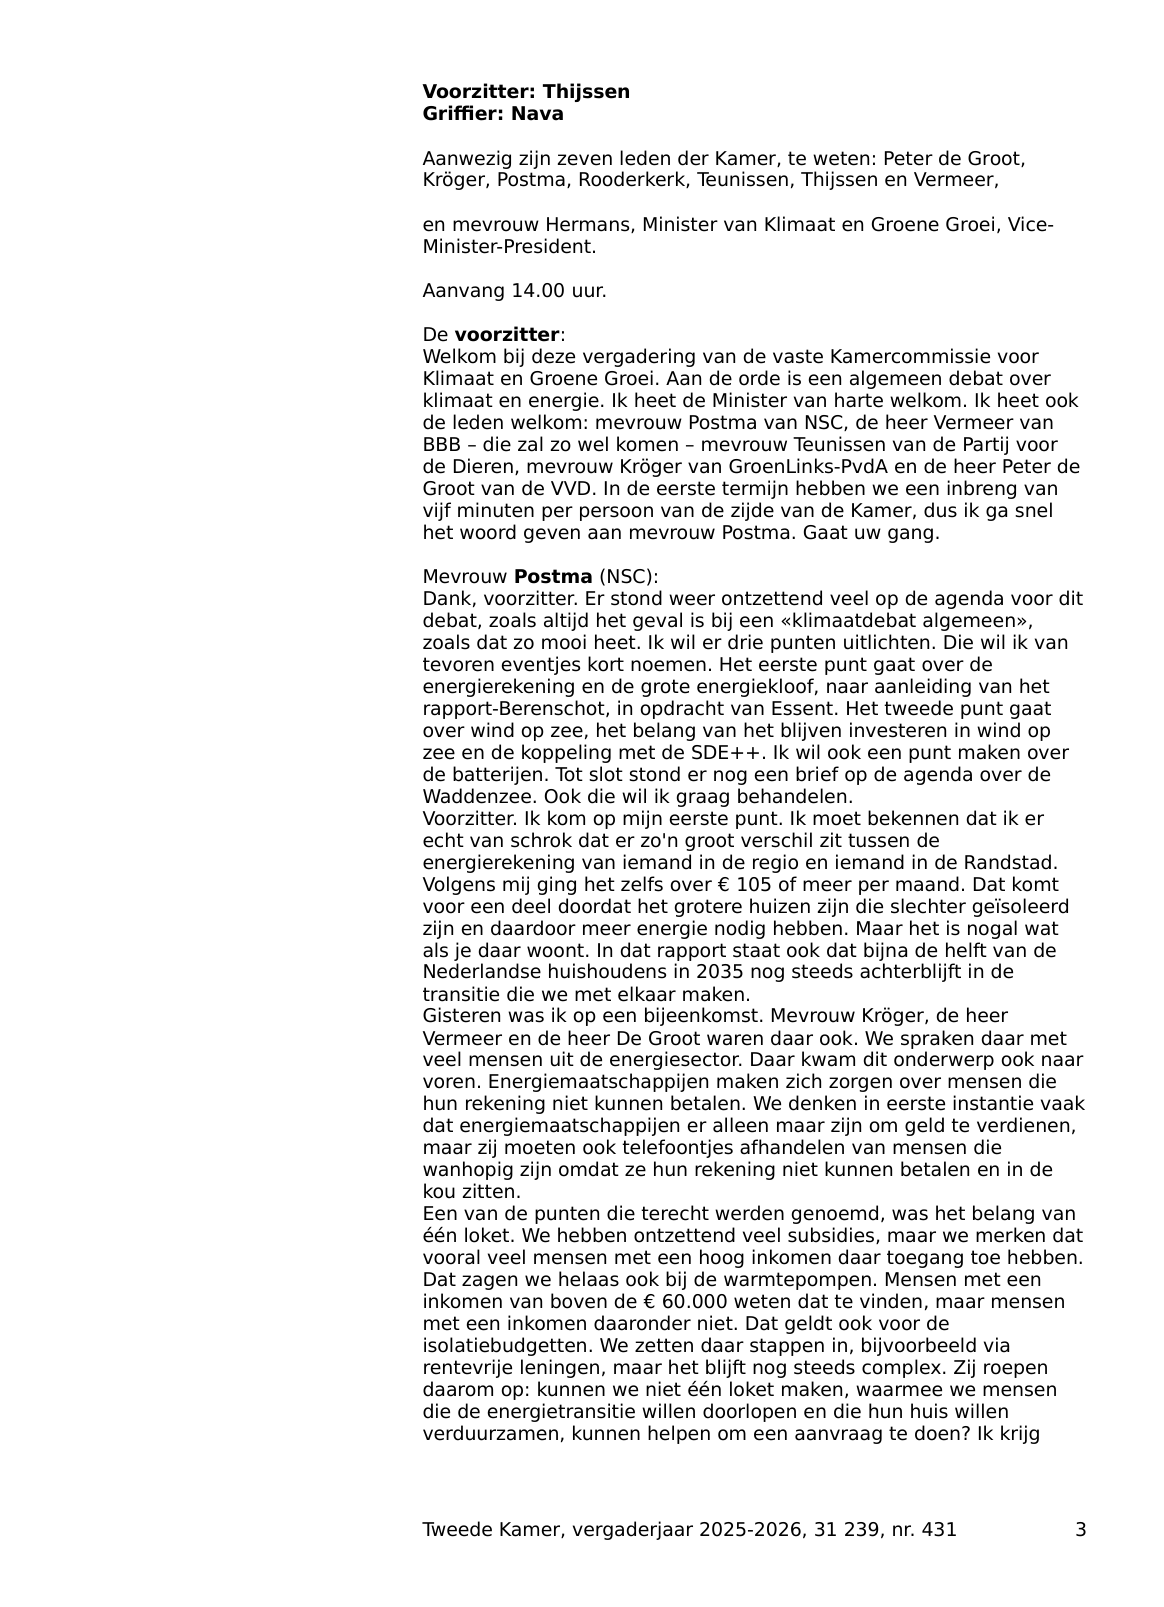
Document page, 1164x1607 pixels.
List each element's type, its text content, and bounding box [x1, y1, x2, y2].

text Een van de punten die terecht werden genoemd, was het belang van één loket. We hebben ontzettend veel subsidies, maar we merken dat vooral veel mensen met een hoog inkomen daar toegang toe hebben. Dat zagen we helaas ook bij de warmtepompen. Mensen met een inkomen van boven de € 60.000 weten dat te vinden, maar mensen met een inkomen daaronder niet. Dat geldt ook voor de isolatiebudgetten. We zetten daar stappen in, bijvoorbeeld via rentevrije leningen, maar het blijft nog steeds complex. Zij roepen daarom op: kunnen we niet één loket maken, waarmee we mensen die de energietransitie willen doorlopen en die hun huis willen verduurzamen, kunnen helpen om een aanvraag te doen? Ik krijg [422, 1203, 1087, 1445]
text Aanwezig zijn zeven leden der Kamer, te weten: Peter de Groot, Kröger, Postma, Rooderkerk, Teunissen, Thijssen en Vermeer, [422, 147, 1087, 191]
text Dank, voorzitter. Er stond weer ontzettend veel op de agenda voor dit debat, zoals altijd het geval is bij een «klimaatdebat algemeen», zoals dat zo mooi heet. Ik wil er drie punten uitlichten. Die wil ik van tevoren eventjes kort noemen. Het eerste punt gaat over de energierekening en de grote energiekloof, naar aanleiding van het rapport-Berenschot, in opdracht van Essent. Het tweede punt gaat over wind op zee, het belang van het blijven investeren in wind op zee en de koppeling met de SDE++. Ik wil ook een punt maken over de batterijen. Tot slot stond er nog een brief op de agenda over de Waddenzee. Ook die wil ik graag behandelen. [422, 588, 1087, 808]
text De voorzitter: [422, 324, 1087, 346]
text Welkom bij deze vergadering van de vaste Kamercommissie voor Klimaat en Groene Groei. Aan de orde is een algemeen debat over klimaat en energie. Ik heet de Minister van harte welkom. Ik heet ook de leden welkom: mevrouw Postma van NSC, de heer Vermeer van BBB – die zal zo wel komen – mevrouw Teunissen van de Partij voor de Dieren, mevrouw Kröger van GroenLinks-PvdA en de heer Peter de Groot van de VVD. In de eerste termijn hebben we een inbreng van vijf minuten per persoon van de zijde van de Kamer, dus ik ga snel het woord geven aan mevrouw Postma. Gaat uw gang. [422, 346, 1087, 544]
text Aanvang 14.00 uur. [422, 280, 1087, 302]
text Voorzitter: Thijssen [422, 81, 1087, 103]
text Mevrouw Postma (NSC): [422, 566, 1087, 588]
text Gisteren was ik op een bijeenkomst. Mevrouw Kröger, de heer Vermeer en de heer De Groot waren daar ook. We spraken daar met veel mensen uit de energiesector. Daar kwam dit onderwerp ook naar voren. Energiemaatschappijen maken zich zorgen over mensen die hun rekening niet kunnen betalen. We denken in eerste instantie vaak dat energiemaatschappijen er alleen maar zijn om geld te verdienen, maar zij moeten ook telefoontjes afhandelen van mensen die wanhopig zijn omdat ze hun rekening niet kunnen betalen en in de kou zitten. [422, 1005, 1087, 1203]
text Griffier: Nava [422, 103, 1087, 125]
text en mevrouw Hermans, Minister van Klimaat en Groene Groei, Vice-Minister-President. [422, 213, 1087, 257]
text Voorzitter. Ik kom op mijn eerste punt. Ik moet bekennen dat ik er echt van schrok dat er zo'n groot verschil zit tussen de energierekening van iemand in de regio en iemand in de Randstad. Volgens mij ging het zelfs over € 105 of meer per maand. Dat komt voor een deel doordat het grotere huizen zijn die slechter geïsoleerd zijn en daardoor meer energie nodig hebben. Maar het is nogal wat als je daar woont. In dat rapport staat ook dat bijna de helft van de Nederlandse huishoudens in 2035 nog steeds achterblijft in de transitie die we met elkaar maken. [422, 808, 1087, 1005]
